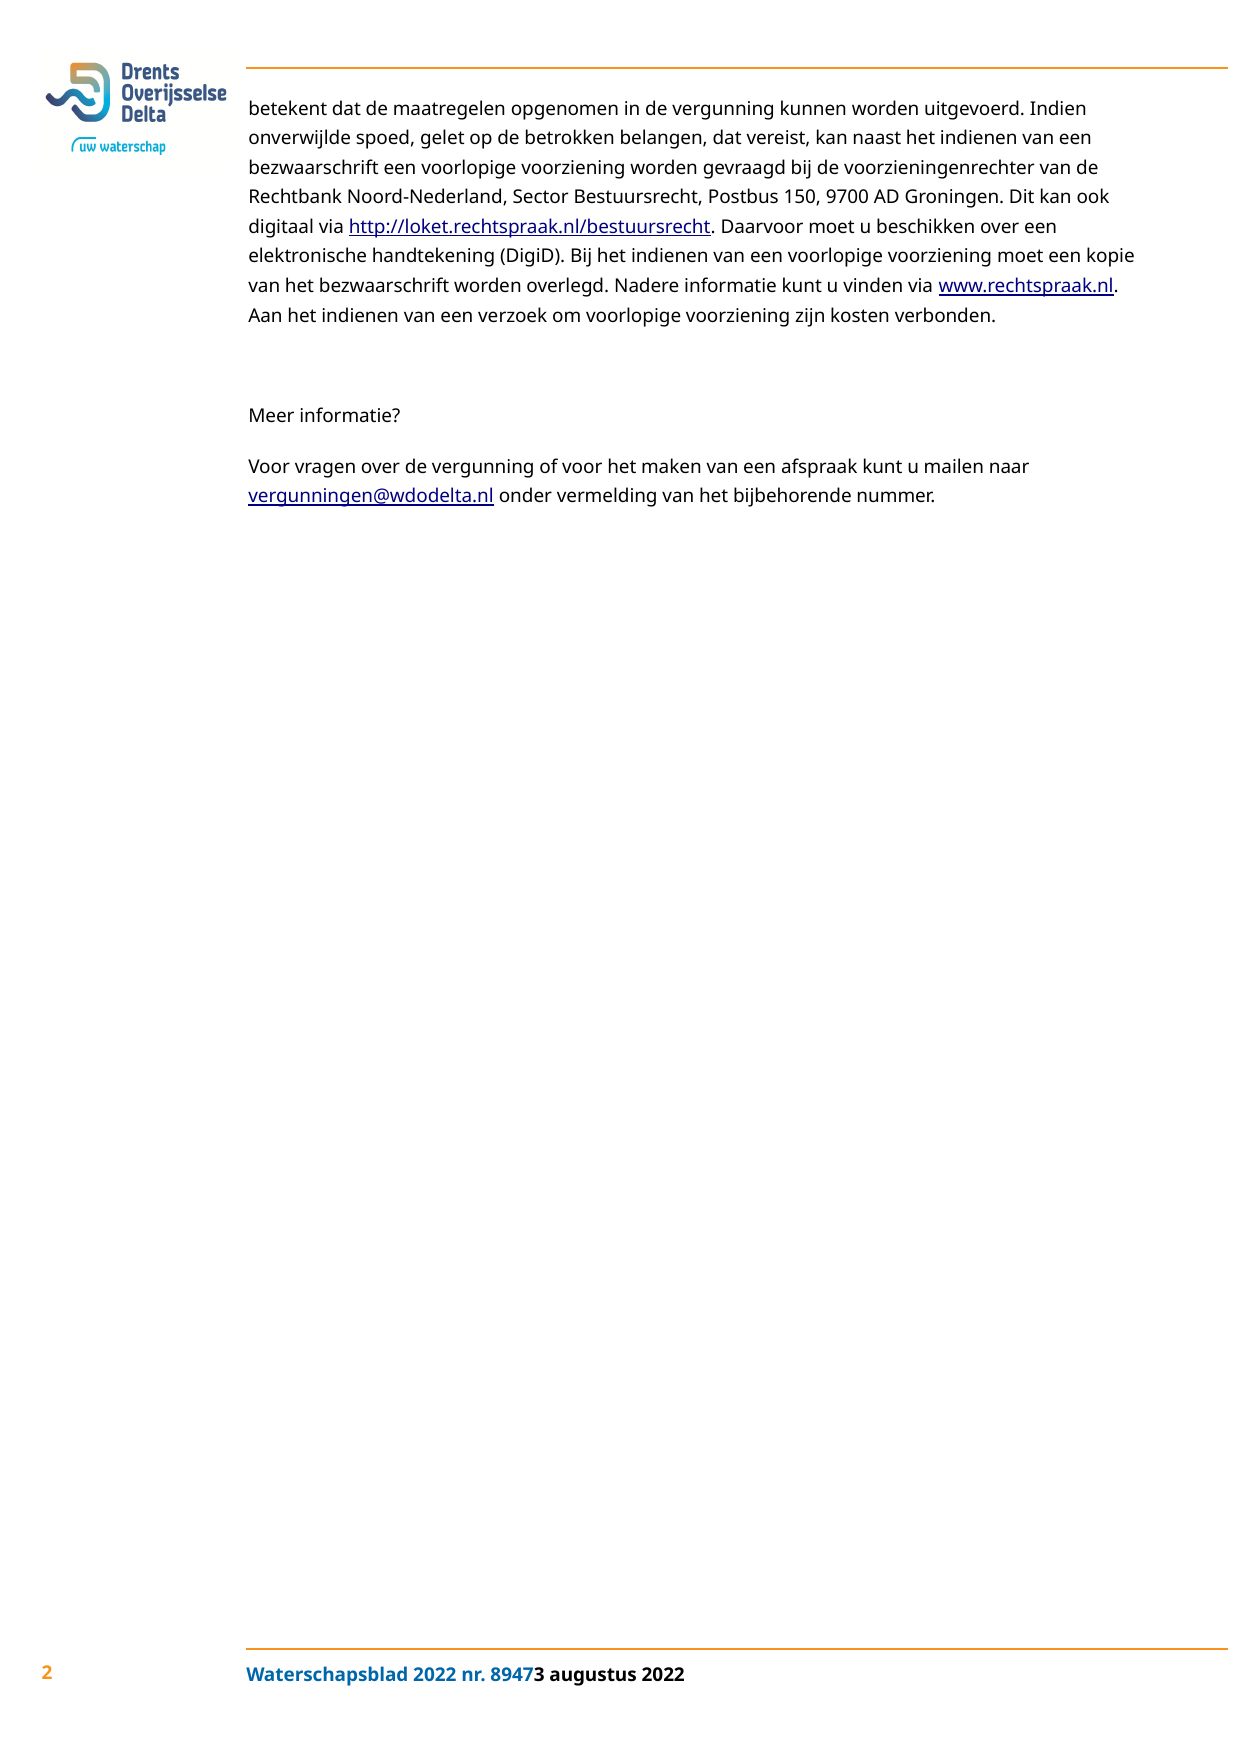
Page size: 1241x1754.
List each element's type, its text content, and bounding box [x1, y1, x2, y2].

picture [41, 47, 231, 172]
text Voor vragen over de vergunning of voor het maken van een afspraak kunt u mailen naar vergunningen@wdodelta.nl onder vermelding van het bijbehorende nummer. [248, 453, 1152, 508]
text betekent dat de maatregelen opgenomen in de vergunning kunnen worden uitgevoerd. Indien onverwijlde spoed, gelet op de betrokken belangen, dat vereist, kan naast het indienen van een bezwaarschrift een voorlopige voorziening worden gevraagd bij de voorzieningenrechter van de Rechtbank Noord-Nederland, Sector Bestuursrecht, Postbus 150, 9700 AD Groningen. Dit kan ook digitaal via http://loket.rechtspraak.nl/bestuursrecht. Daarvoor moet u beschikken over een elektronische handtekening (DigiD). Bij het indienen van een voorlopige voorziening moet een kopie van het bezwaarschrift worden overlegd. Nadere informatie kunt u vinden via www.rechtspraak.nl. Aan het indienen van een verzoek om voorlopige voorziening zijn kosten verbonden. [248, 95, 1152, 328]
text Meer informatie? [248, 403, 1152, 428]
